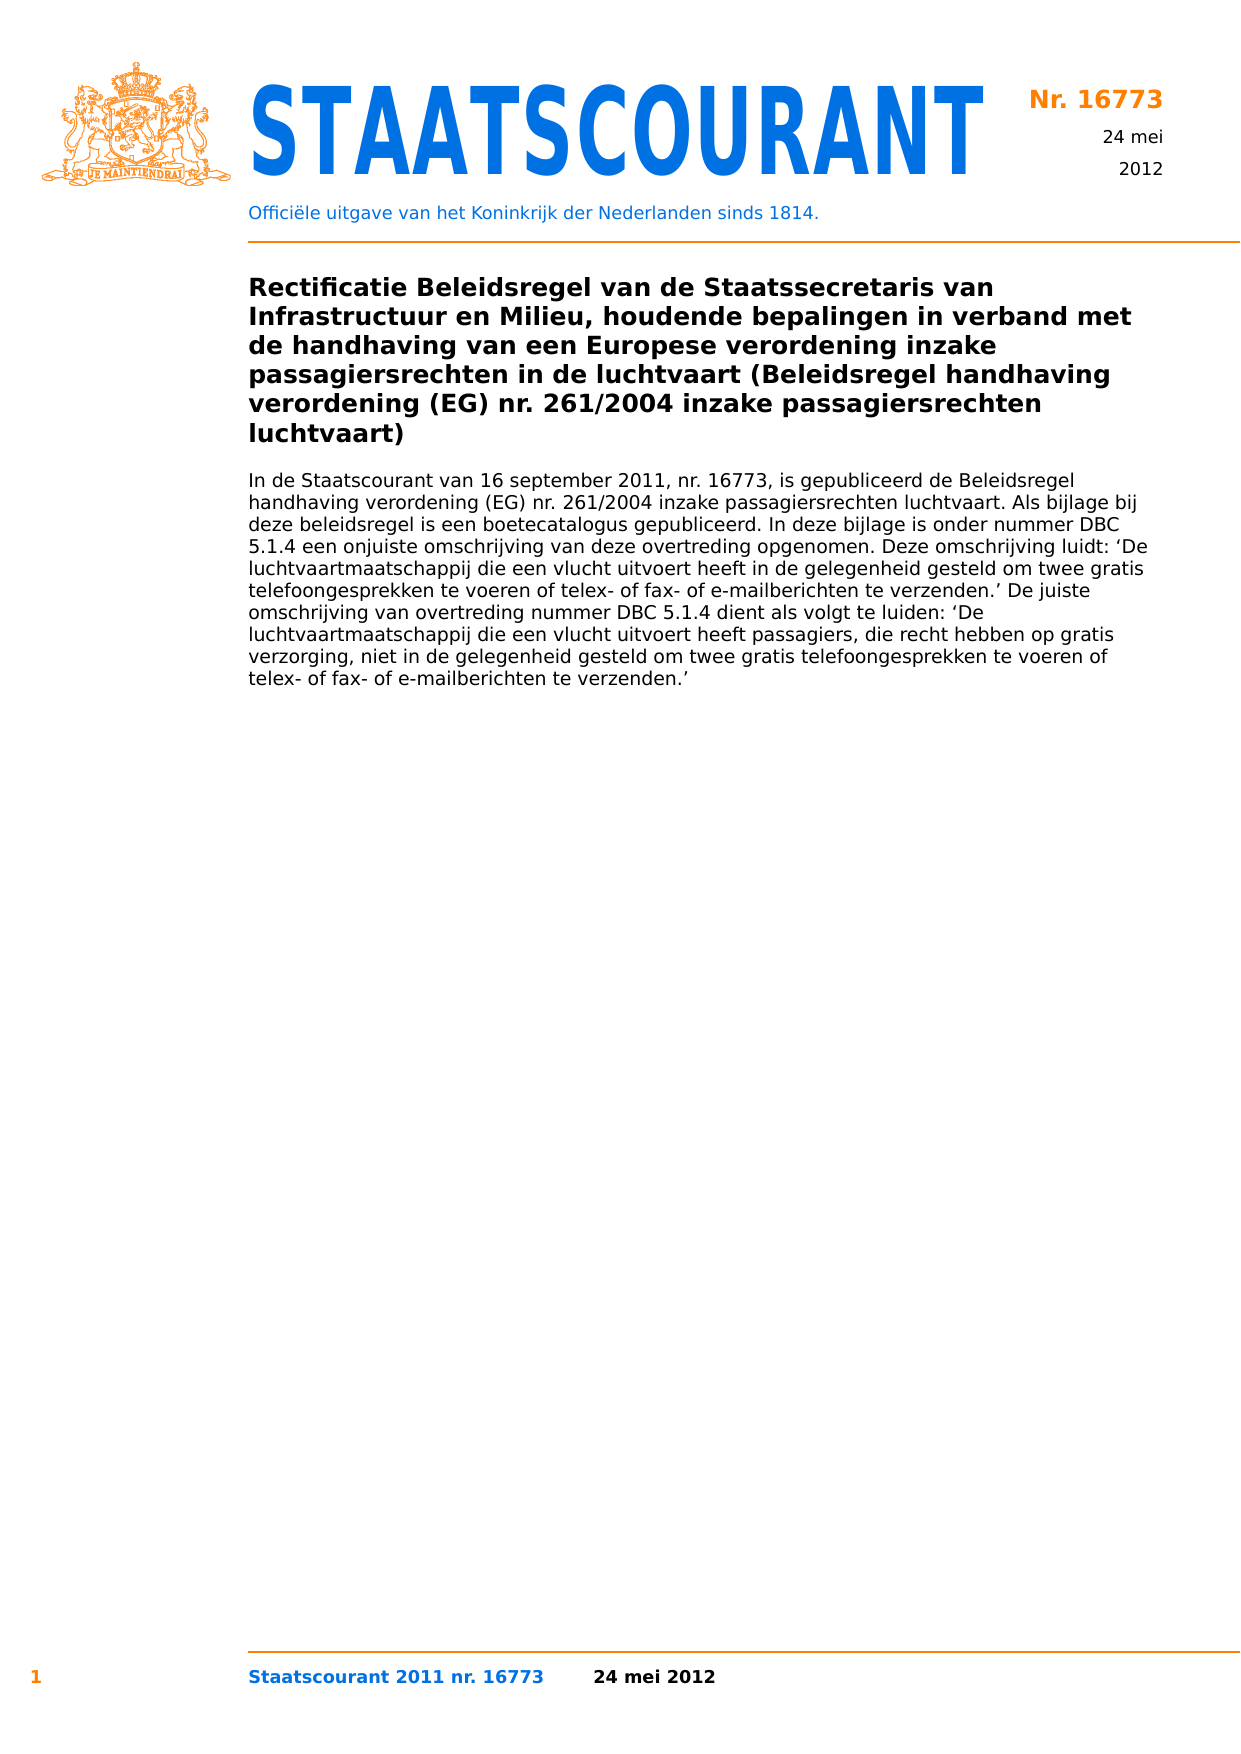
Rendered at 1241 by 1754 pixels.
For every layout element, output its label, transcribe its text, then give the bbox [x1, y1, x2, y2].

table_cell Officiële uitgave van het Koninkrijk der Nederlanden sinds 1814. [248, 203, 1240, 241]
table_cell 2012 [998, 153, 1240, 203]
table_header STAATSCOURANT [248, 62, 998, 203]
table_cell 24 mei [998, 121, 1240, 153]
subtitle Rectificatie Beleidsregel van de Staatssecretaris van Infrastructuur en Milieu, houdende bepalingen in verband met de handhaving van een Europese verordening inzake passagiersrechten in de luchtvaart (Beleidsregel handhaving verordening (EG) nr. 261/2004 inzake passagiersrechten luchtvaart) [248, 273, 1163, 448]
table_header Nr. 16773 [998, 62, 1240, 121]
text In de Staatscourant van 16 september 2011, nr. 16773, is gepubliceerd de Beleidsregel handhaving verordening (EG) nr. 261/2004 inzake passagiersrechten luchtvaart. Als bijlage bij deze beleidsregel is een boetecatalogus gepubliceerd. In deze bijlage is onder nummer DBC 5.1.4 een onjuiste omschrijving van deze overtreding opgenomen. Deze omschrijving luidt: ‘De luchtvaartmaatschappij die een vlucht uitvoert heeft in de gelegenheid gesteld om twee gratis telefoongesprekken te voeren of telex- of fax- of e-mailberichten te verzenden.’ De juiste omschrijving van overtreding nummer DBC 5.1.4 dient als volgt te luiden: ‘De luchtvaartmaatschappij die een vlucht uitvoert heeft passagiers, die recht hebben op gratis verzorging, niet in de gelegenheid gesteld om twee gratis telefoongesprekken te voeren of telex- of fax- of e-mailberichten te verzenden.’ [248, 470, 1163, 690]
picture [41, 62, 231, 186]
table_header [25, 62, 248, 241]
